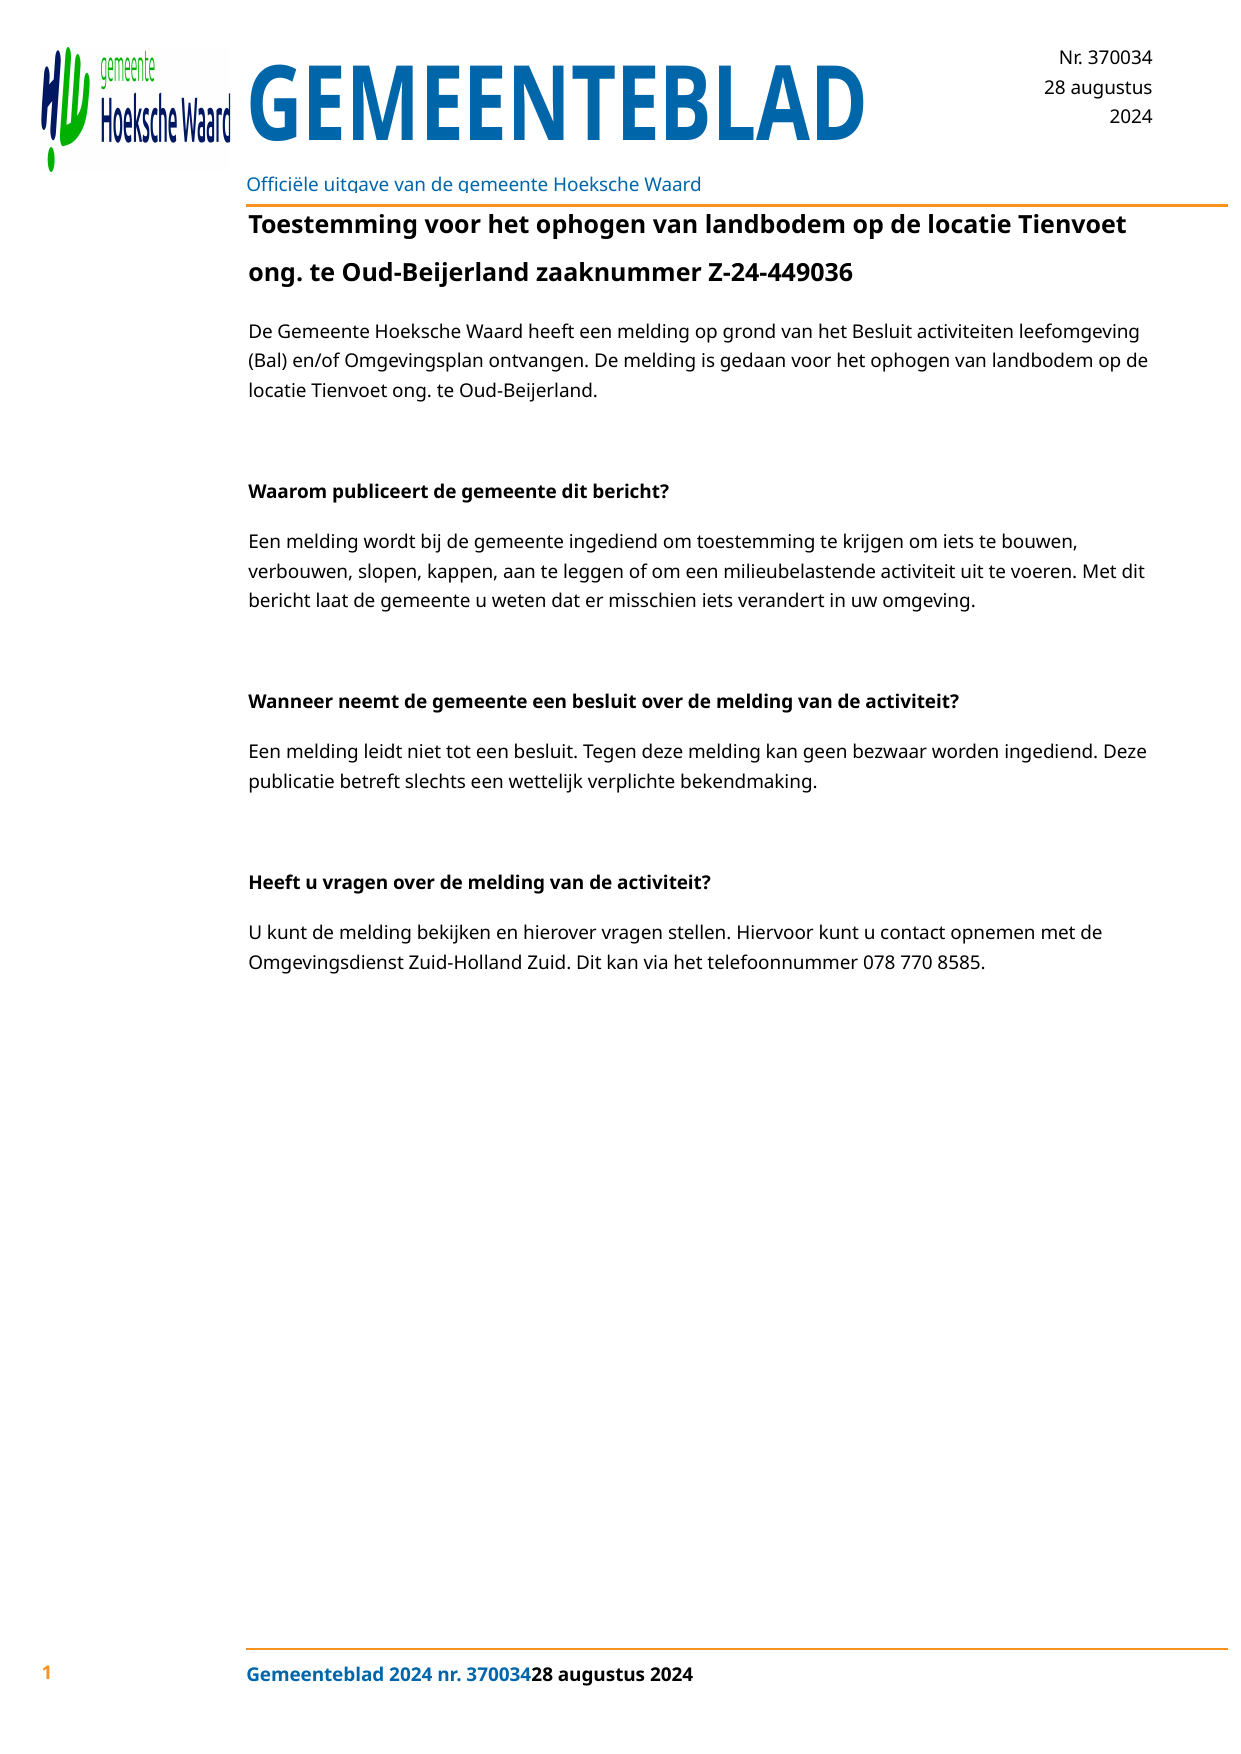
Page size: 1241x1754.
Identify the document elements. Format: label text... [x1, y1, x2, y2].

text De Gemeente Hoeksche Waard heeft een melding op grond van het Besluit activiteiten leefomgeving (Bal) en/of Omgevingsplan ontvangen. De melding is gedaan voor het ophogen van landbodem op de locatie Tienvoet ong. te Oud-Beijerland. [248, 318, 1152, 403]
picture [41, 47, 231, 172]
text Een melding leidt niet tot een besluit. Tegen deze melding kan geen bezwaar worden ingediend. Deze publicatie betreft slechts een wettelijk verplichte bekendmaking. [248, 739, 1152, 794]
text Waarom publiceert de gemeente dit bericht? [248, 478, 1152, 504]
text Wanneer neemt de gemeente een besluit over de melding van de activiteit? [248, 688, 1152, 714]
text Een melding wordt bij de gemeente ingediend om toestemming te krijgen om iets te bouwen, verbouwen, slopen, kappen, aan te leggen of om een milieubelastende activiteit uit te voeren. Met dit bericht laat de gemeente u weten dat er misschien iets verandert in uw omgeving. [248, 528, 1152, 613]
text Toestemming voor het ophogen van landbodem op de locatie Tienvoet ong. te Oud-Beijerland zaaknummer Z-24-449036 [248, 207, 1152, 288]
text U kunt de melding bekijken en hierover vragen stellen. Hiervoor kunt u contact opnemen met de Omgevingsdienst Zuid-Holland Zuid. Dit kan via het telefoonnummer 078 770 8585. [248, 919, 1152, 975]
text Heeft u vragen over de melding van de activiteit? [248, 869, 1152, 895]
